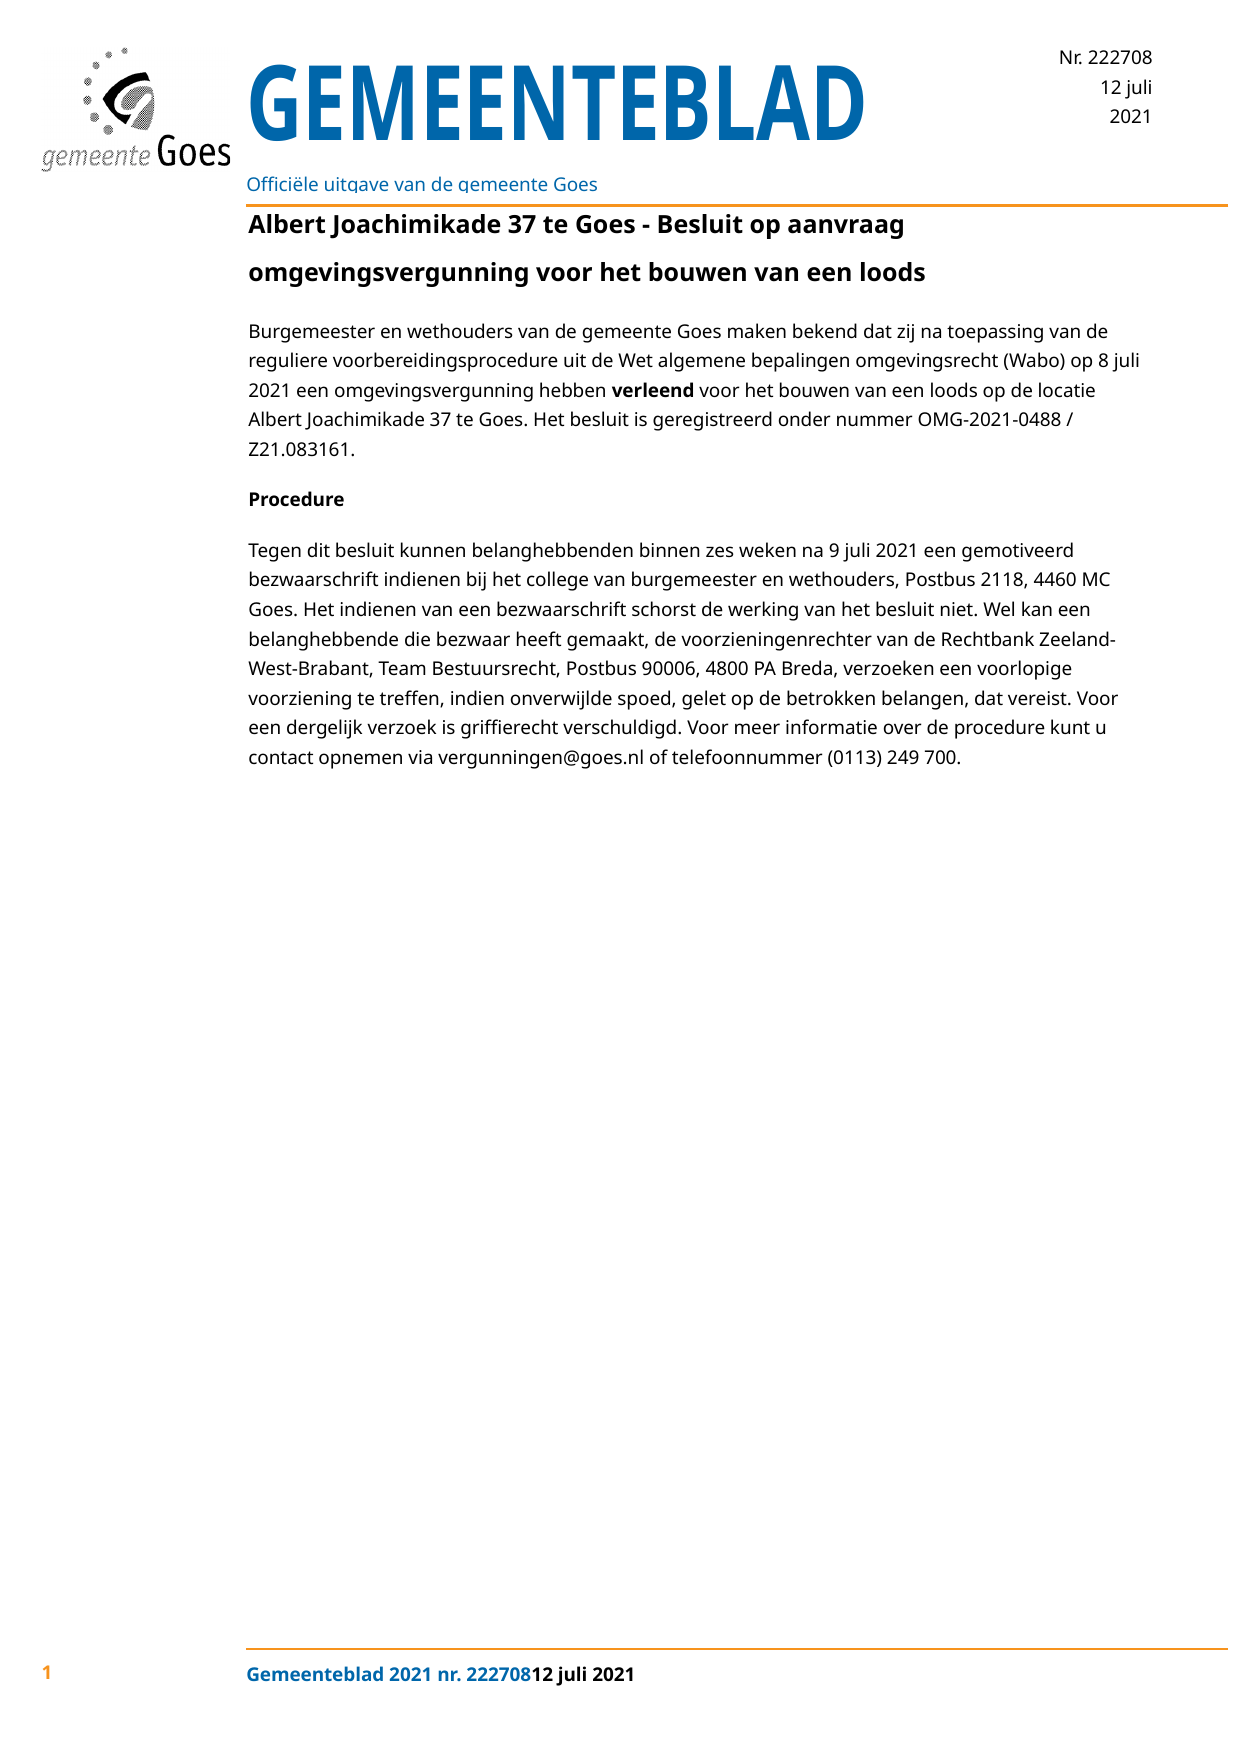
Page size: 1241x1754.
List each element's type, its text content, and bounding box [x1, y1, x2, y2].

picture [41, 47, 231, 172]
text Burgemeester en wethouders van de gemeente Goes maken bekend dat zij na toepassing van de reguliere voorbereidingsprocedure uit de Wet algemene bepalingen omgevingsrecht (Wabo) op 8 juli 2021 een omgevingsvergunning hebben verleend voor het bouwen van een loods op de locatie Albert Joachimikade 37 te Goes. Het besluit is geregistreerd onder nummer OMG-2021-0488 / Z21.083161. [248, 318, 1152, 462]
text Albert Joachimikade 37 te Goes - Besluit op aanvraag omgevingsvergunning voor het bouwen van een loods [248, 207, 1152, 288]
text Procedure [248, 487, 1152, 512]
text Tegen dit besluit kunnen belanghebbenden binnen zes weken na 9 juli 2021 een gemotiveerd bezwaarschrift indienen bij het college van burgemeester en wethouders, Postbus 2118, 4460 MC Goes. Het indienen van een bezwaarschrift schorst de werking van het besluit niet. Wel kan een belanghebbende die bezwaar heeft gemaakt, de voorzieningenrechter van de Rechtbank Zeeland-West-Brabant, Team Bestuursrecht, Postbus 90006, 4800 PA Breda, verzoeken een voorlopige voorziening te treffen, indien onverwijlde spoed, gelet op de betrokken belangen, dat vereist. Voor een dergelijk verzoek is griffierecht verschuldigd. Voor meer informatie over de procedure kunt u contact opnemen via vergunningen@goes.nl of telefoonnummer (0113) 249 700. [248, 537, 1152, 770]
